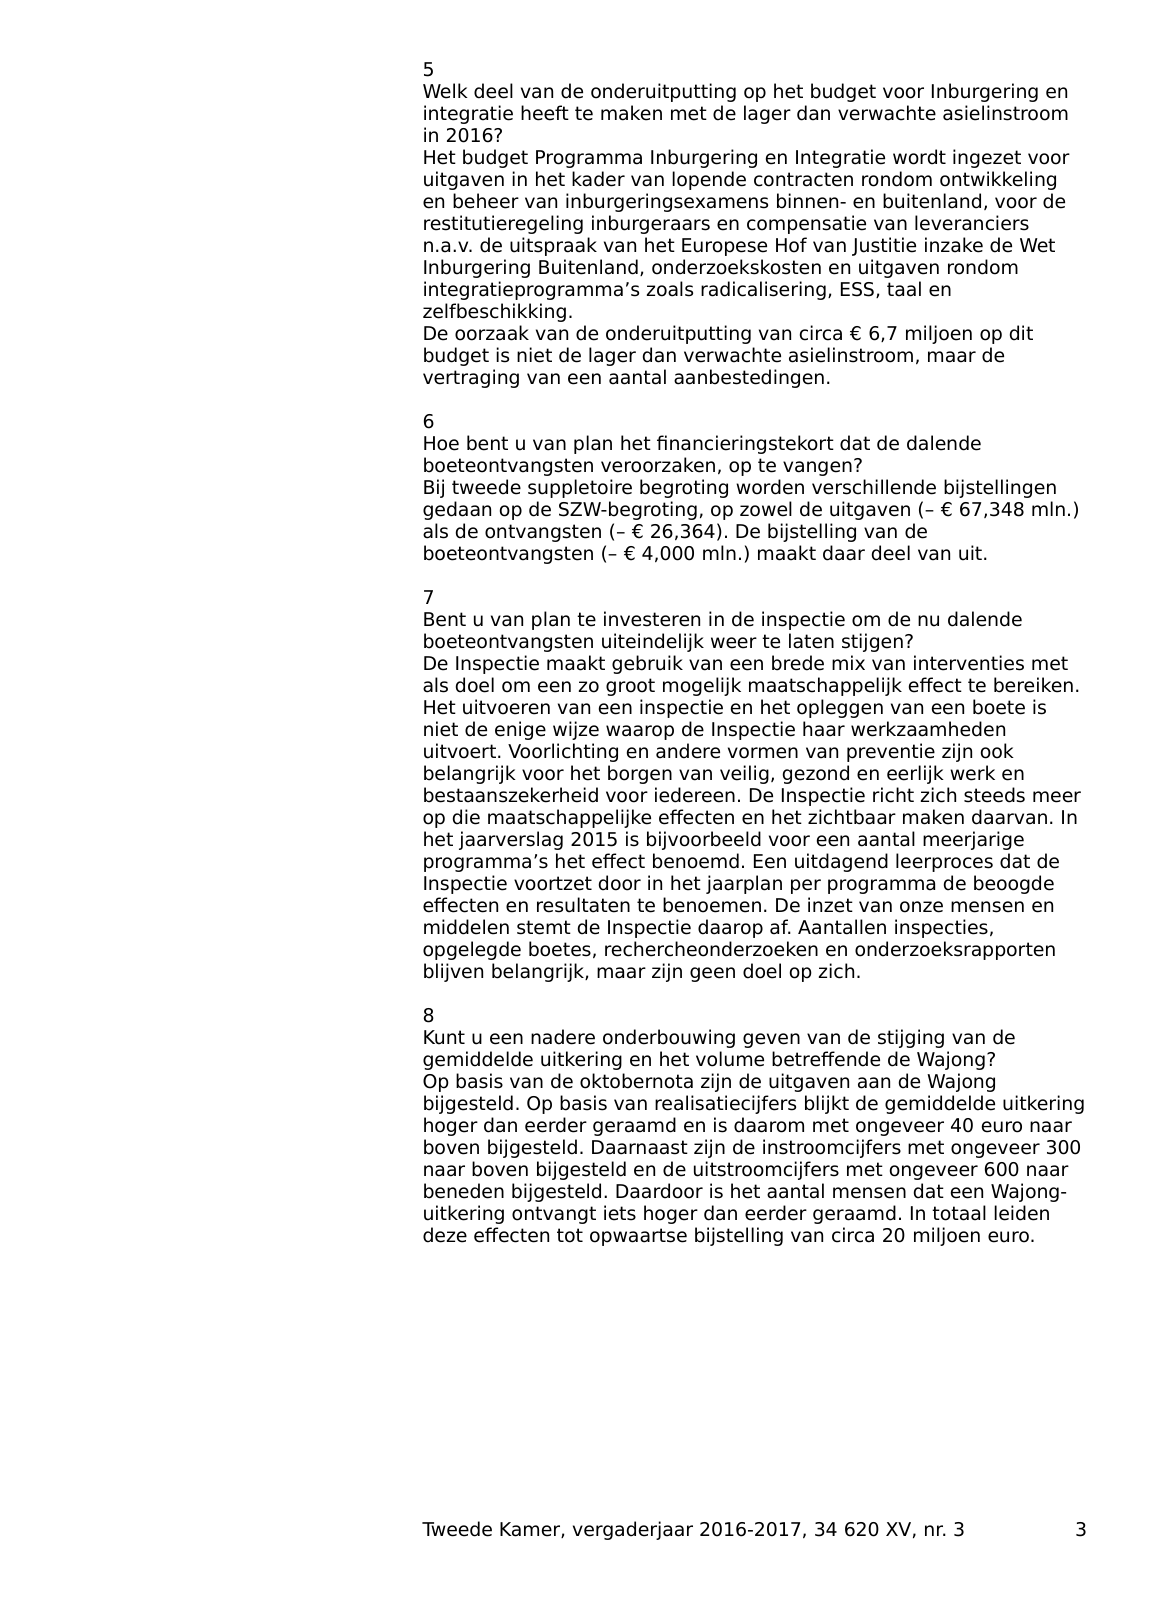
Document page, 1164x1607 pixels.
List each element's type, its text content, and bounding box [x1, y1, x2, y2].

text 8 [422, 1005, 1087, 1027]
text 6 [422, 411, 1087, 433]
text Op basis van de oktobernota zijn de uitgaven aan de Wajong bijgesteld. Op basis van realisatiecijfers blijkt de gemiddelde uitkering hoger dan eerder geraamd en is daarom met ongeveer 40 euro naar boven bijgesteld. Daarnaast zijn de instroomcijfers met ongeveer 300 naar boven bijgesteld en de uitstroomcijfers met ongeveer 600 naar beneden bijgesteld. Daardoor is het aantal mensen dat een Wajong-uitkering ontvangt iets hoger dan eerder geraamd. In totaal leiden deze effecten tot opwaartse bijstelling van circa 20 miljoen euro. [422, 1071, 1087, 1247]
text Bij tweede suppletoire begroting worden verschillende bijstellingen gedaan op de SZW-begroting, op zowel de uitgaven (– € 67,348 mln.) als de ontvangsten (– € 26,364). De bijstelling van de boeteontvangsten (– € 4,000 mln.) maakt daar deel van uit. [422, 477, 1087, 565]
text Welk deel van de onderuitputting op het budget voor Inburgering en integratie heeft te maken met de lager dan verwachte asielinstroom in 2016? [422, 81, 1087, 147]
text Kunt u een nadere onderbouwing geven van de stijging van de gemiddelde uitkering en het volume betreffende de Wajong? [422, 1027, 1087, 1071]
text De Inspectie maakt gebruik van een brede mix van interventies met als doel om een zo groot mogelijk maatschappelijk effect te bereiken. Het uitvoeren van een inspectie en het opleggen van een boete is niet de enige wijze waarop de Inspectie haar werkzaamheden uitvoert. Voorlichting en andere vormen van preventie zijn ook belangrijk voor het borgen van veilig, gezond en eerlijk werk en bestaanszekerheid voor iedereen. De Inspectie richt zich steeds meer op die maatschappelijke effecten en het zichtbaar maken daarvan. In het jaarverslag 2015 is bijvoorbeeld voor een aantal meerjarige programma’s het effect benoemd. Een uitdagend leerproces dat de Inspectie voortzet door in het jaarplan per programma de beoogde effecten en resultaten te benoemen. De inzet van onze mensen en middelen stemt de Inspectie daarop af. Aantallen inspecties, opgelegde boetes, rechercheonderzoeken en onderzoeksrapporten blijven belangrijk, maar zijn geen doel op zich. [422, 653, 1087, 983]
text De oorzaak van de onderuitputting van circa € 6,7 miljoen op dit budget is niet de lager dan verwachte asielinstroom, maar de vertraging van een aantal aanbestedingen. [422, 323, 1087, 389]
text Bent u van plan te investeren in de inspectie om de nu dalende boeteontvangsten uiteindelijk weer te laten stijgen? [422, 609, 1087, 653]
text 7 [422, 587, 1087, 609]
text Hoe bent u van plan het financieringstekort dat de dalende boeteontvangsten veroorzaken, op te vangen? [422, 433, 1087, 477]
text 5 [422, 59, 1087, 81]
text Het budget Programma Inburgering en Integratie wordt ingezet voor uitgaven in het kader van lopende contracten rondom ontwikkeling en beheer van inburgeringsexamens binnen- en buitenland, voor de restitutieregeling inburgeraars en compensatie van leveranciers n.a.v. de uitspraak van het Europese Hof van Justitie inzake de Wet Inburgering Buitenland, onderzoekskosten en uitgaven rondom integratieprogramma’s zoals radicalisering, ESS, taal en zelfbeschikking. [422, 147, 1087, 323]
